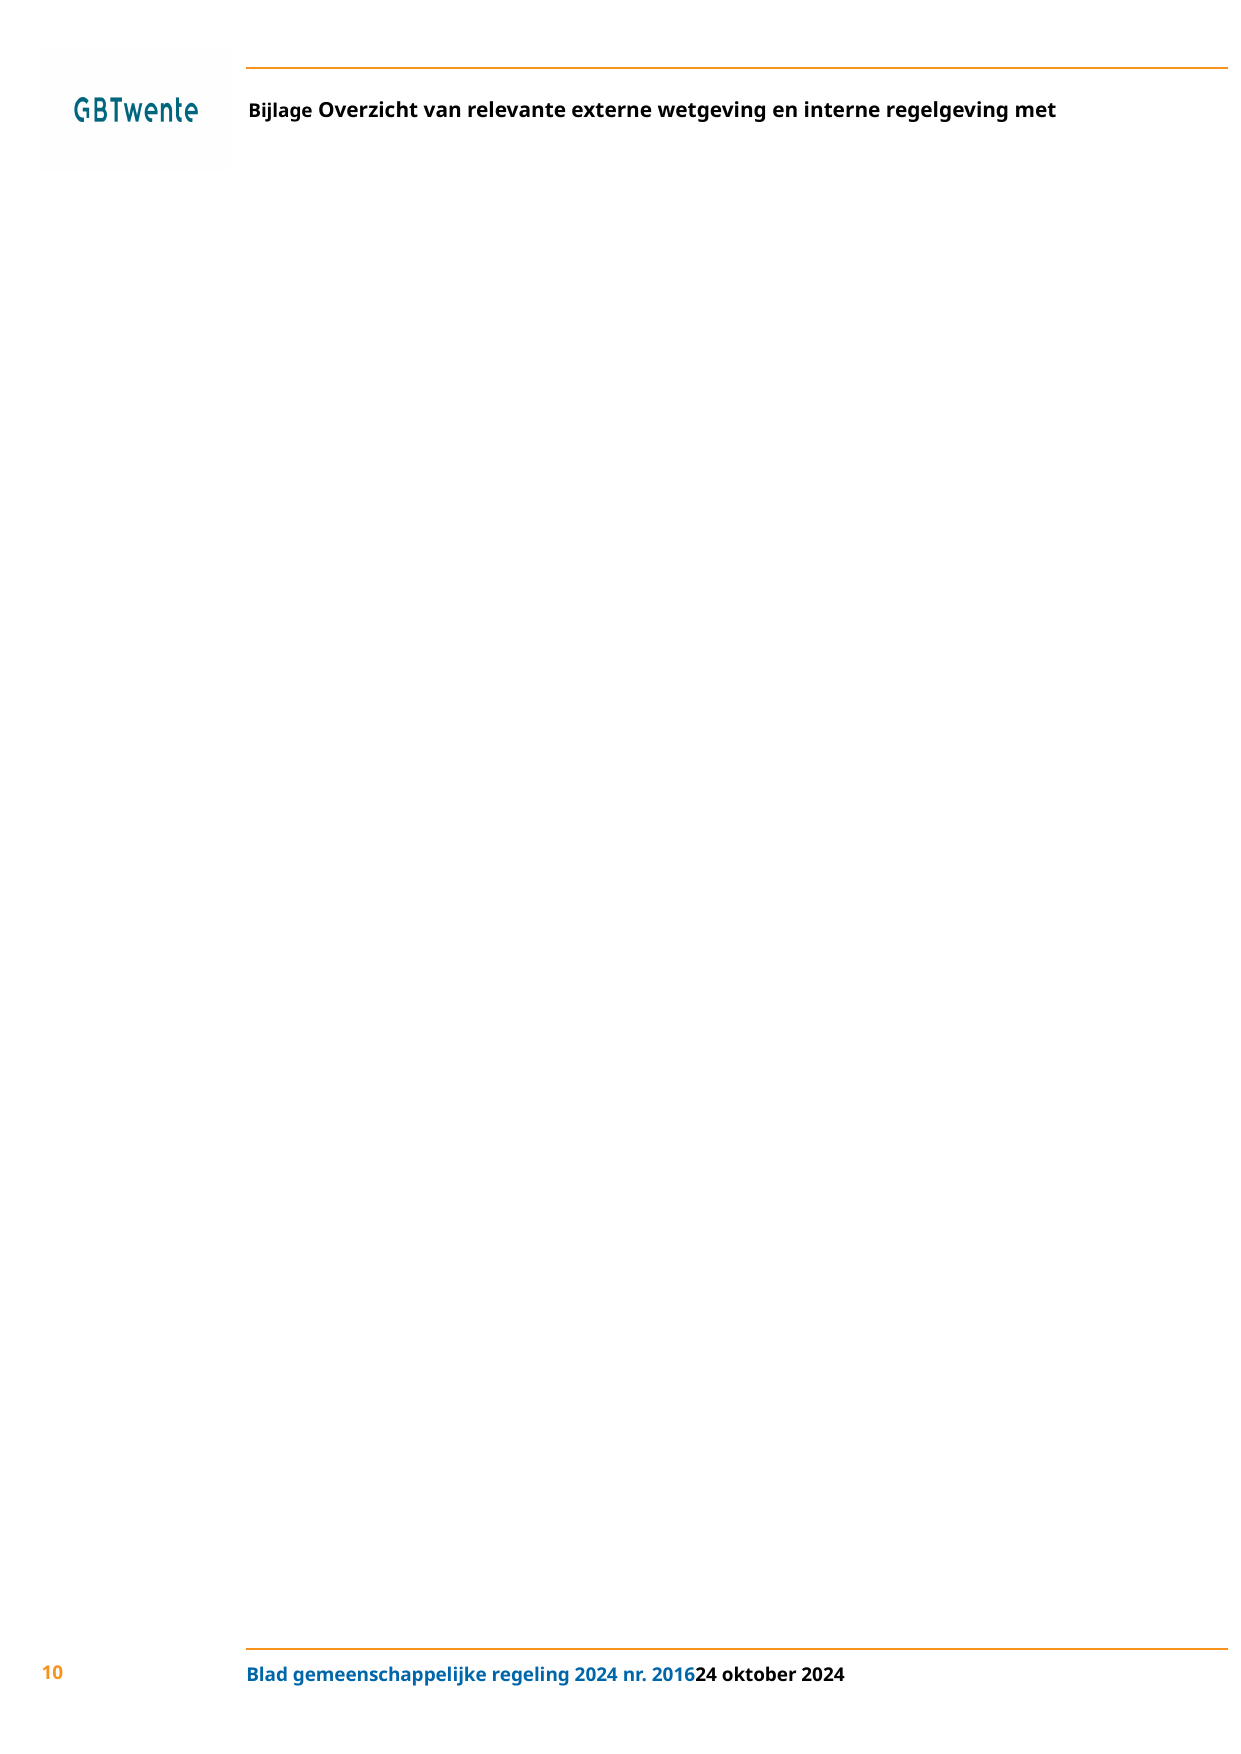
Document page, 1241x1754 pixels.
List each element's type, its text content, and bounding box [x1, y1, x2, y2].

text Bijlage Overzicht van relevante externe wetgeving en interne regelgeving met [248, 95, 1152, 123]
picture [41, 47, 231, 172]
